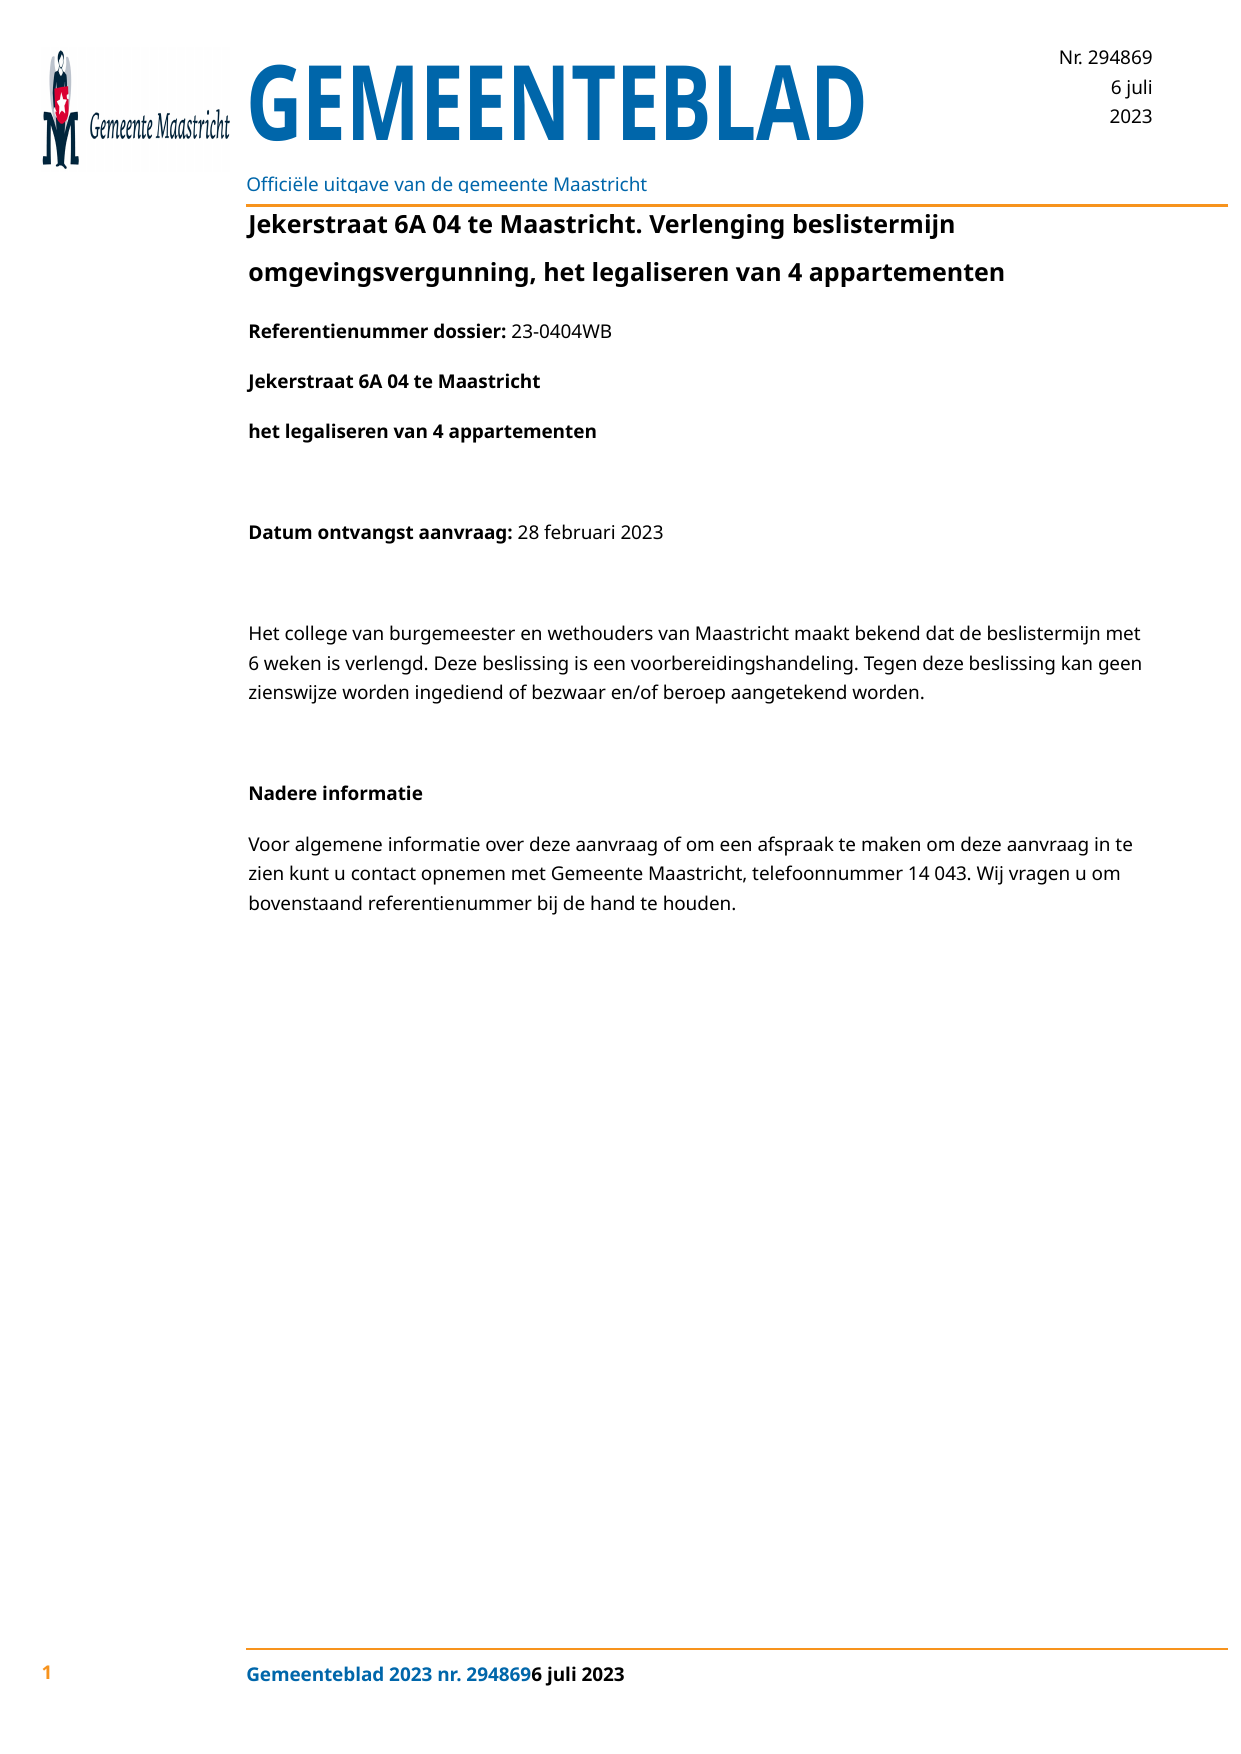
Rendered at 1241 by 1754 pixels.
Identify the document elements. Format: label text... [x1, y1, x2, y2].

text Jekerstraat 6A 04 te Maastricht [248, 368, 1152, 394]
picture [41, 47, 231, 172]
text Referentienummer dossier: 23-0404WB [248, 318, 1152, 344]
text het legaliseren van 4 appartementen [248, 419, 1152, 444]
text Het college van burgemeester en wethouders van Maastricht maakt bekend dat de beslistermijn met 6 weken is verlengd. Deze beslissing is een voorbereidingshandeling. Tegen deze beslissing kan geen zienswijze worden ingediend of bezwaar en/of beroep aangetekend worden. [248, 620, 1152, 705]
text Nadere informatie [248, 780, 1152, 806]
text Voor algemene informatie over deze aanvraag of om een afspraak te maken om deze aanvraag in te zien kunt u contact opnemen met Gemeente Maastricht, telefoonnummer 14 043. Wij vragen u om bovenstaand referentienummer bij de hand te houden. [248, 831, 1152, 916]
text Jekerstraat 6A 04 te Maastricht. Verlenging beslistermijn omgevingsvergunning, het legaliseren van 4 appartementen [248, 207, 1152, 288]
text Datum ontvangst aanvraag: 28 februari 2023 [248, 519, 1152, 545]
